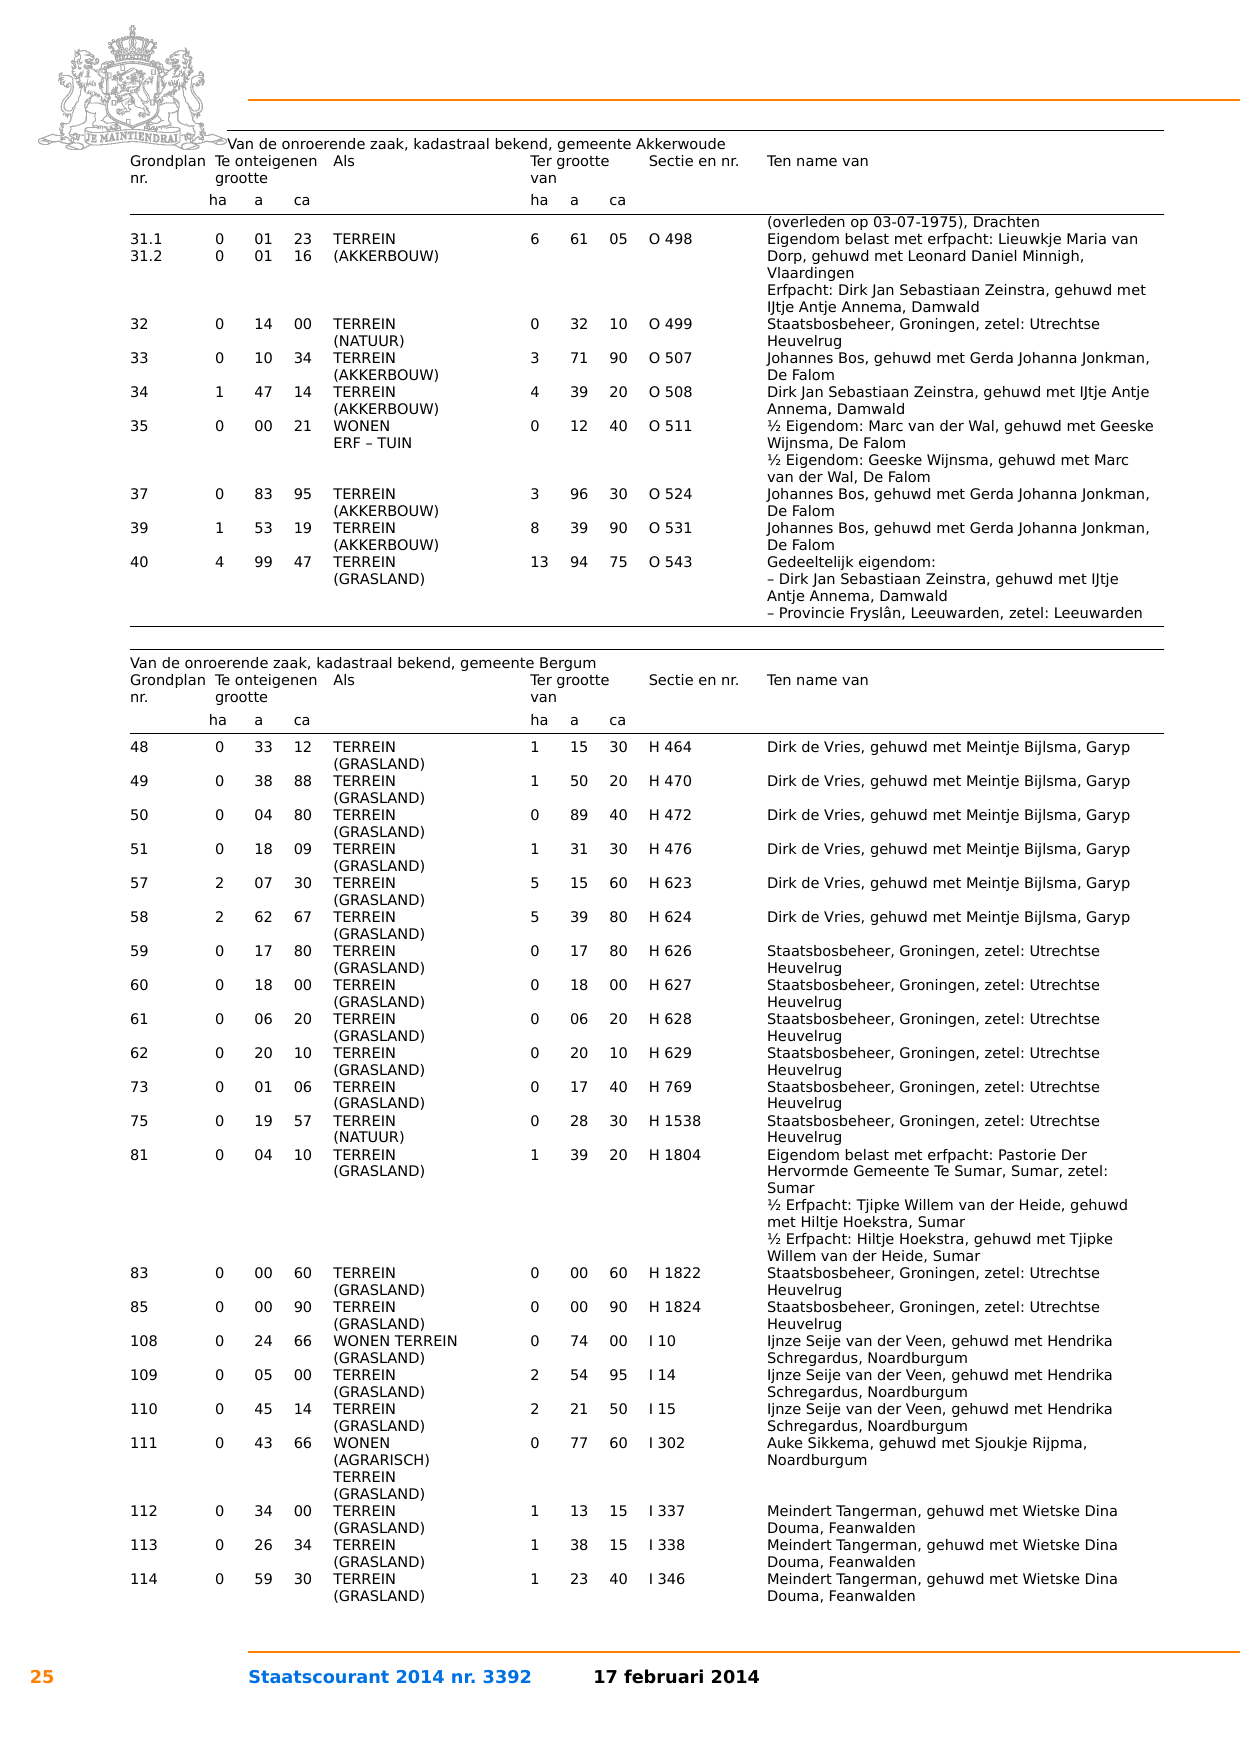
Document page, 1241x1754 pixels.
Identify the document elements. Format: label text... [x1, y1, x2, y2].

table_cell 60 [130, 977, 209, 1011]
table_cell H 470 [643, 773, 761, 807]
table_cell 4 [209, 554, 248, 626]
table_cell 00 [288, 977, 327, 1011]
table_cell 34 [288, 350, 327, 384]
table_cell 0 [209, 418, 248, 486]
table_cell TERREIN (GRASLAND) [327, 734, 524, 773]
table_cell 0 [209, 1537, 248, 1571]
table_cell 1 [209, 520, 248, 553]
table_cell TERREIN (GRASLAND) [327, 1401, 524, 1435]
table_cell 30 [603, 1113, 643, 1146]
table_cell 80 [288, 943, 327, 977]
table_cell 83 [130, 1265, 209, 1299]
table_cell 57 [130, 875, 209, 909]
table_cell Johannes Bos, gehuwd met Gerda Johanna Jonkman, De Falom [761, 520, 1163, 553]
table_cell 0 [209, 734, 248, 773]
table_cell 3 [524, 350, 564, 384]
table_cell Staatsbosbeheer, Groningen, zetel: Utrechtse Heuvelrug [761, 977, 1163, 1011]
table_cell TERREIN (GRASLAND) [327, 1045, 524, 1078]
table_cell 40 [603, 807, 643, 841]
table_cell Dirk de Vries, gehuwd met Meintje Bijlsma, Garyp [761, 734, 1163, 773]
table_cell 01 01 [248, 231, 288, 316]
table_cell TERREIN (GRASLAND) [327, 1265, 524, 1299]
table_cell H 1804 [643, 1146, 761, 1265]
table_cell TERREIN (AKKERBOUW) [327, 231, 524, 316]
table_cell Staatsbosbeheer, Groningen, zetel: Utrechtse Heuvelrug [761, 1011, 1163, 1044]
table_cell 10 [288, 1045, 327, 1078]
table_cell 20 [288, 1011, 327, 1044]
table_cell 19 [248, 1113, 288, 1146]
table_cell 62 [130, 1045, 209, 1078]
table_cell [288, 215, 327, 231]
table_cell 1 [524, 1146, 564, 1265]
table_cell 20 [603, 1011, 643, 1044]
table_cell a [564, 191, 603, 214]
table_cell I 346 [643, 1571, 761, 1605]
table_cell 09 [288, 841, 327, 875]
table_cell 96 [564, 486, 603, 519]
table_cell 3 [524, 486, 564, 519]
table_cell H 623 [643, 875, 761, 909]
table_cell 1 [524, 734, 564, 773]
table_cell 83 [248, 486, 288, 519]
table_cell TERREIN (AKKERBOUW) [327, 384, 524, 418]
table_cell 14 [288, 1401, 327, 1435]
table_cell ha [524, 710, 564, 733]
table_cell TERREIN (GRASLAND) [327, 875, 524, 909]
table_cell 90 [603, 1299, 643, 1333]
table_cell H 1538 [643, 1113, 761, 1146]
table_cell 34 [248, 1503, 288, 1537]
table_cell I 15 [643, 1401, 761, 1435]
table_cell H 1822 [643, 1265, 761, 1299]
table_cell 06 [288, 1079, 327, 1112]
table_cell 58 [130, 909, 209, 943]
table_cell ha [209, 710, 248, 733]
table_cell 49 [130, 773, 209, 807]
table_cell 34 [288, 1537, 327, 1571]
table_cell TERREIN (AKKERBOUW) [327, 350, 524, 384]
table_cell ca [603, 191, 643, 214]
table_cell 51 [130, 841, 209, 875]
table_cell TERREIN (GRASLAND) [327, 977, 524, 1011]
table_cell 0 [209, 1079, 248, 1112]
table_cell 40 [603, 1571, 643, 1605]
table_cell [327, 215, 524, 231]
table_cell Staatsbosbeheer, Groningen, zetel: Utrechtse Heuvelrug [761, 316, 1163, 350]
table_header Van de onroerende zaak, kadastraal bekend, gemeente Akkerwoude [130, 131, 1163, 153]
table_cell H 626 [643, 943, 761, 977]
table_cell 0 [524, 1435, 564, 1503]
table_cell 88 [288, 773, 327, 807]
table_cell 43 [248, 1435, 288, 1503]
table_cell 0 [524, 418, 564, 486]
table_cell 17 [248, 943, 288, 977]
table_cell 20 [564, 1045, 603, 1078]
table_cell 85 [130, 1299, 209, 1333]
table_cell 14 [248, 316, 288, 350]
table_cell 66 [288, 1435, 327, 1503]
picture [38, 25, 227, 150]
table_cell ha [524, 191, 564, 214]
table_cell 0 [524, 1045, 564, 1078]
table_cell Sectie en nr. [643, 153, 761, 214]
table_cell 1 [524, 1571, 564, 1605]
table_cell 15 [603, 1537, 643, 1571]
table_cell TERREIN (GRASLAND) [327, 1079, 524, 1112]
table_cell WONEN (AGRARISCH) TERREIN (GRASLAND) [327, 1435, 524, 1503]
table_cell 113 [130, 1537, 209, 1571]
table_cell 61 [130, 1011, 209, 1044]
table_cell 109 [130, 1367, 209, 1401]
table_cell 32 [564, 316, 603, 350]
table_cell 28 [564, 1113, 603, 1146]
table_cell 47 [288, 554, 327, 626]
table_cell 114 [130, 1571, 209, 1605]
table_cell 30 [288, 1571, 327, 1605]
table_cell 17 [564, 943, 603, 977]
table_cell TERREIN (AKKERBOUW) [327, 520, 524, 553]
table_cell 40 [603, 418, 643, 486]
table_cell 13 [524, 554, 564, 626]
table_cell 00 [603, 977, 643, 1011]
table_cell 45 [248, 1401, 288, 1435]
table_cell 54 [564, 1367, 603, 1401]
table_cell 59 [130, 943, 209, 977]
table_cell 66 [288, 1333, 327, 1367]
table_cell Te onteigenen grootte [209, 153, 327, 191]
table_cell 80 [603, 943, 643, 977]
table_cell 94 [564, 554, 603, 626]
table_cell Ter grootte van [524, 153, 643, 191]
table_cell Ter grootte van [524, 672, 643, 710]
table_cell 0 0 [209, 231, 248, 316]
table_cell 30 [603, 841, 643, 875]
table_cell O 498 [643, 231, 761, 316]
table_cell 60 [603, 1265, 643, 1299]
table_cell TERREIN (GRASLAND) [327, 1299, 524, 1333]
table_cell 32 [130, 316, 209, 350]
table_cell Dirk de Vries, gehuwd met Meintje Bijlsma, Garyp [761, 773, 1163, 807]
table_cell 60 [603, 875, 643, 909]
table_cell 04 [248, 1146, 288, 1265]
table_cell Gedeeltelijk eigendom: – Dirk Jan Sebastiaan Zeinstra, gehuwd met IJtje Antje Annema, Damwald – Provincie Fryslân, Leeuwarden, zetel: Leeuwarden [761, 554, 1163, 626]
table_cell 21 [288, 418, 327, 486]
table_cell Ijnze Seije van der Veen, gehuwd met Hendrika Schregardus, Noardburgum [761, 1367, 1163, 1401]
table_cell Staatsbosbeheer, Groningen, zetel: Utrechtse Heuvelrug [761, 1079, 1163, 1112]
table_cell 40 [130, 554, 209, 626]
table_cell 30 [603, 734, 643, 773]
table_cell 20 [248, 1045, 288, 1078]
table_cell 80 [603, 909, 643, 943]
table_cell 2 [209, 875, 248, 909]
table_cell H 769 [643, 1079, 761, 1112]
table_cell 26 [248, 1537, 288, 1571]
table_cell 39 [564, 520, 603, 553]
table_cell 38 [564, 1537, 603, 1571]
table_cell O 508 [643, 384, 761, 418]
table_cell 71 [564, 350, 603, 384]
table_cell Dirk de Vries, gehuwd met Meintje Bijlsma, Garyp [761, 841, 1163, 875]
table_cell 0 [209, 977, 248, 1011]
table_cell 81 [130, 1146, 209, 1265]
table_cell 77 [564, 1435, 603, 1503]
table_cell 00 [248, 1265, 288, 1299]
table_cell 06 [564, 1011, 603, 1044]
table_cell 0 [209, 1401, 248, 1435]
table_cell Als [327, 153, 524, 214]
table_cell 112 [130, 1503, 209, 1537]
table_cell [603, 215, 643, 231]
table_cell [564, 215, 603, 231]
table_cell Te onteigenen grootte [209, 672, 327, 710]
table_cell TERREIN (GRASLAND) [327, 1011, 524, 1044]
table_cell 39 [564, 909, 603, 943]
table_cell 20 [603, 773, 643, 807]
table_cell 1 [524, 841, 564, 875]
table_cell 0 [524, 1265, 564, 1299]
table_cell 89 [564, 807, 603, 841]
table_cell 0 [209, 773, 248, 807]
table_cell 95 [288, 486, 327, 519]
table_cell 00 [564, 1299, 603, 1333]
table_cell a [248, 191, 288, 214]
table_cell 50 [564, 773, 603, 807]
table_cell 90 [603, 350, 643, 384]
table_cell 0 [209, 350, 248, 384]
table_cell 15 [603, 1503, 643, 1537]
table_cell 5 [524, 909, 564, 943]
table_cell Ten name van [761, 153, 1163, 214]
table_cell a [564, 710, 603, 733]
table_cell 33 [248, 734, 288, 773]
table_cell 07 [248, 875, 288, 909]
table_cell O 531 [643, 520, 761, 553]
table_cell 90 [603, 520, 643, 553]
table_cell 1 [524, 1537, 564, 1571]
table_cell 0 [209, 943, 248, 977]
table_cell 04 [248, 807, 288, 841]
table_cell 20 [603, 384, 643, 418]
table_cell 38 [248, 773, 288, 807]
table_cell a [248, 710, 288, 733]
table_cell 00 [248, 1299, 288, 1333]
table_cell 01 [248, 1079, 288, 1112]
table_cell [130, 215, 209, 231]
table_cell TERREIN (GRASLAND) [327, 1571, 524, 1605]
table_cell 5 [524, 875, 564, 909]
table_cell 0 [524, 977, 564, 1011]
table_cell 18 [248, 977, 288, 1011]
table_cell I 14 [643, 1367, 761, 1401]
table_cell Staatsbosbeheer, Groningen, zetel: Utrechtse Heuvelrug [761, 1265, 1163, 1299]
table_cell WONEN TERREIN (GRASLAND) [327, 1333, 524, 1367]
table_cell 05 [603, 231, 643, 316]
table_cell 40 [603, 1079, 643, 1112]
table_cell TERREIN (GRASLAND) [327, 773, 524, 807]
table_cell 39 [564, 384, 603, 418]
table_cell 15 [564, 875, 603, 909]
table_cell Staatsbosbeheer, Groningen, zetel: Utrechtse Heuvelrug [761, 1113, 1163, 1146]
table_cell 0 [524, 1333, 564, 1367]
table_cell TERREIN (GRASLAND) [327, 841, 524, 875]
table_cell Meindert Tangerman, gehuwd met Wietske Dina Douma, Feanwalden [761, 1571, 1163, 1605]
table_cell [209, 215, 248, 231]
table_cell 67 [288, 909, 327, 943]
table_cell 31.1 31.2 [130, 231, 209, 316]
table_cell 0 [209, 486, 248, 519]
table_cell 21 [564, 1401, 603, 1435]
table_cell TERREIN (GRASLAND) [327, 943, 524, 977]
table_cell 10 [603, 316, 643, 350]
table_cell TERREIN (GRASLAND) [327, 909, 524, 943]
table_cell O 507 [643, 350, 761, 384]
table_cell 30 [603, 486, 643, 519]
table_cell 00 [603, 1333, 643, 1367]
table_cell 0 [209, 1435, 248, 1503]
table_cell 75 [603, 554, 643, 626]
table_cell WONEN ERF – TUIN [327, 418, 524, 486]
table_cell [524, 215, 564, 231]
table_cell H 627 [643, 977, 761, 1011]
table_cell 00 [288, 1503, 327, 1537]
table_cell 33 [130, 350, 209, 384]
table_cell 57 [288, 1113, 327, 1146]
table_cell 60 [288, 1265, 327, 1299]
table_cell 60 [603, 1435, 643, 1503]
table_cell 24 [248, 1333, 288, 1367]
table_cell O 524 [643, 486, 761, 519]
table_cell 108 [130, 1333, 209, 1367]
table_cell Johannes Bos, gehuwd met Gerda Johanna Jonkman, De Falom [761, 350, 1163, 384]
table_cell Staatsbosbeheer, Groningen, zetel: Utrechtse Heuvelrug [761, 1045, 1163, 1078]
table_cell 0 [524, 807, 564, 841]
table_cell I 337 [643, 1503, 761, 1537]
table_cell 13 [564, 1503, 603, 1537]
table_cell H 624 [643, 909, 761, 943]
table_cell ca [288, 710, 327, 733]
table_cell Dirk de Vries, gehuwd met Meintje Bijlsma, Garyp [761, 909, 1163, 943]
table_cell 17 [564, 1079, 603, 1112]
table_cell 18 [564, 977, 603, 1011]
table_cell 05 [248, 1367, 288, 1401]
table_cell 10 [248, 350, 288, 384]
table_cell 90 [288, 1299, 327, 1333]
table_cell 80 [288, 807, 327, 841]
table_cell I 10 [643, 1333, 761, 1367]
table_cell 0 [524, 1113, 564, 1146]
table_cell Sectie en nr. [643, 672, 761, 733]
table_cell TERREIN (GRASLAND) [327, 554, 524, 626]
table_cell Grondplan nr. [130, 672, 209, 733]
table_cell 39 [564, 1146, 603, 1265]
table_cell 74 [564, 1333, 603, 1367]
table_cell 06 [248, 1011, 288, 1044]
table_cell 0 [209, 1265, 248, 1299]
table_cell 0 [524, 943, 564, 977]
table_cell H 472 [643, 807, 761, 841]
table_cell 0 [209, 1333, 248, 1367]
table_cell Staatsbosbeheer, Groningen, zetel: Utrechtse Heuvelrug [761, 1299, 1163, 1333]
table_cell 0 [209, 807, 248, 841]
table_cell Staatsbosbeheer, Groningen, zetel: Utrechtse Heuvelrug [761, 943, 1163, 977]
table_cell Dirk de Vries, gehuwd met Meintje Bijlsma, Garyp [761, 807, 1163, 841]
table_cell 0 [209, 1045, 248, 1078]
table_cell 73 [130, 1079, 209, 1112]
table_cell 2 [209, 909, 248, 943]
table_cell 19 [288, 520, 327, 553]
table_cell [643, 215, 761, 231]
table_cell ca [603, 710, 643, 733]
table_cell 35 [130, 418, 209, 486]
table_cell O 511 [643, 418, 761, 486]
table_cell 00 [564, 1265, 603, 1299]
table_cell Grondplan nr. [130, 153, 209, 214]
table_cell 48 [130, 734, 209, 773]
table_cell 0 [209, 316, 248, 350]
table_cell 0 [524, 1011, 564, 1044]
table_cell [248, 215, 288, 231]
table_cell I 302 [643, 1435, 761, 1503]
table_cell 2 [524, 1367, 564, 1401]
table_cell ½ Eigendom: Marc van der Wal, gehuwd met Geeske Wijnsma, De Falom ½ Eigendom: Geeske Wijnsma, gehuwd met Marc van der Wal, De Falom [761, 418, 1163, 486]
table_cell 0 [524, 1079, 564, 1112]
table_cell 0 [209, 1299, 248, 1333]
table_cell 0 [209, 1503, 248, 1537]
table_cell 0 [209, 1113, 248, 1146]
table_cell Auke Sikkema, gehuwd met Sjoukje Rijpma, Noardburgum [761, 1435, 1163, 1503]
table_cell 37 [130, 486, 209, 519]
table_cell 110 [130, 1401, 209, 1435]
table_cell 95 [603, 1367, 643, 1401]
table_cell 99 [248, 554, 288, 626]
table_cell 00 [248, 418, 288, 486]
table_cell 18 [248, 841, 288, 875]
table_cell 50 [130, 807, 209, 841]
table_cell 0 [209, 1146, 248, 1265]
table_cell 15 [564, 734, 603, 773]
table_cell H 464 [643, 734, 761, 773]
table_cell 50 [603, 1401, 643, 1435]
table_cell 0 [524, 1299, 564, 1333]
table_cell 6 [524, 231, 564, 316]
table_cell 1 [524, 1503, 564, 1537]
table_cell 1 [524, 773, 564, 807]
table_cell H 629 [643, 1045, 761, 1078]
table_cell 0 [524, 316, 564, 350]
table_cell 12 [564, 418, 603, 486]
table_cell 0 [209, 1367, 248, 1401]
table_cell 0 [209, 841, 248, 875]
table_cell H 1824 [643, 1299, 761, 1333]
table_cell 1 [209, 384, 248, 418]
table_cell Ijnze Seije van der Veen, gehuwd met Hendrika Schregardus, Noardburgum [761, 1401, 1163, 1435]
table_cell 00 [288, 316, 327, 350]
table_cell Eigendom belast met erfpacht: Lieuwkje Maria van Dorp, gehuwd met Leonard Daniel Minnigh, Vlaardingen Erfpacht: Dirk Jan Sebastiaan Zeinstra, gehuwd met IJtje Antje Annema, Damwald [761, 231, 1163, 316]
table_cell 4 [524, 384, 564, 418]
table_cell I 338 [643, 1537, 761, 1571]
table_cell TERREIN (AKKERBOUW) [327, 486, 524, 519]
table_cell 14 [288, 384, 327, 418]
table_cell 39 [130, 520, 209, 553]
table_cell 2 [524, 1401, 564, 1435]
table_cell Meindert Tangerman, gehuwd met Wietske Dina Douma, Feanwalden [761, 1537, 1163, 1571]
table_cell 30 [288, 875, 327, 909]
table_cell 12 [288, 734, 327, 773]
table_cell O 499 [643, 316, 761, 350]
table_cell Als [327, 672, 524, 733]
table_cell 59 [248, 1571, 288, 1605]
table_cell Ten name van [761, 672, 1163, 733]
table_cell H 628 [643, 1011, 761, 1044]
table_header Van de onroerende zaak, kadastraal bekend, gemeente Bergum [130, 650, 1163, 672]
table_cell TERREIN (GRASLAND) [327, 1146, 524, 1265]
table_cell 8 [524, 520, 564, 553]
table_cell Meindert Tangerman, gehuwd met Wietske Dina Douma, Feanwalden [761, 1503, 1163, 1537]
table_cell 10 [288, 1146, 327, 1265]
table_cell 61 [564, 231, 603, 316]
table_cell 111 [130, 1435, 209, 1503]
table_cell 0 [209, 1011, 248, 1044]
table_cell O 543 [643, 554, 761, 626]
table_cell 62 [248, 909, 288, 943]
table_cell TERREIN (GRASLAND) [327, 1537, 524, 1571]
table_cell TERREIN (NATUUR) [327, 1113, 524, 1146]
table_cell ha [209, 191, 248, 214]
table_cell ca [288, 191, 327, 214]
table_cell Ijnze Seije van der Veen, gehuwd met Hendrika Schregardus, Noardburgum [761, 1333, 1163, 1367]
table_cell 47 [248, 384, 288, 418]
table_cell 23 [564, 1571, 603, 1605]
table_cell 23 16 [288, 231, 327, 316]
table_cell 10 [603, 1045, 643, 1078]
table_cell Johannes Bos, gehuwd met Gerda Johanna Jonkman, De Falom [761, 486, 1163, 519]
table_cell 53 [248, 520, 288, 553]
table_cell 00 [288, 1367, 327, 1401]
table_cell TERREIN (GRASLAND) [327, 1367, 524, 1401]
table_cell (overleden op 03-07-1975), Drachten [761, 215, 1163, 231]
table_cell 20 [603, 1146, 643, 1265]
table_cell TERREIN (GRASLAND) [327, 807, 524, 841]
table_cell 0 [209, 1571, 248, 1605]
table_cell Dirk de Vries, gehuwd met Meintje Bijlsma, Garyp [761, 875, 1163, 909]
table_cell H 476 [643, 841, 761, 875]
table_cell TERREIN (NATUUR) [327, 316, 524, 350]
table_cell Dirk Jan Sebastiaan Zeinstra, gehuwd met IJtje Antje Annema, Damwald [761, 384, 1163, 418]
table_cell 31 [564, 841, 603, 875]
table_cell Eigendom belast met erfpacht: Pastorie Der Hervormde Gemeente Te Sumar, Sumar, zetel: Sumar ½ Erfpacht: Tjipke Willem van der Heide, gehuwd met Hiltje Hoekstra, Sumar ½ Erfpacht: Hiltje Hoekstra, gehuwd met Tjipke Willem van der Heide, Sumar [761, 1146, 1163, 1265]
table_cell TERREIN (GRASLAND) [327, 1503, 524, 1537]
table_cell 75 [130, 1113, 209, 1146]
table_cell 34 [130, 384, 209, 418]
